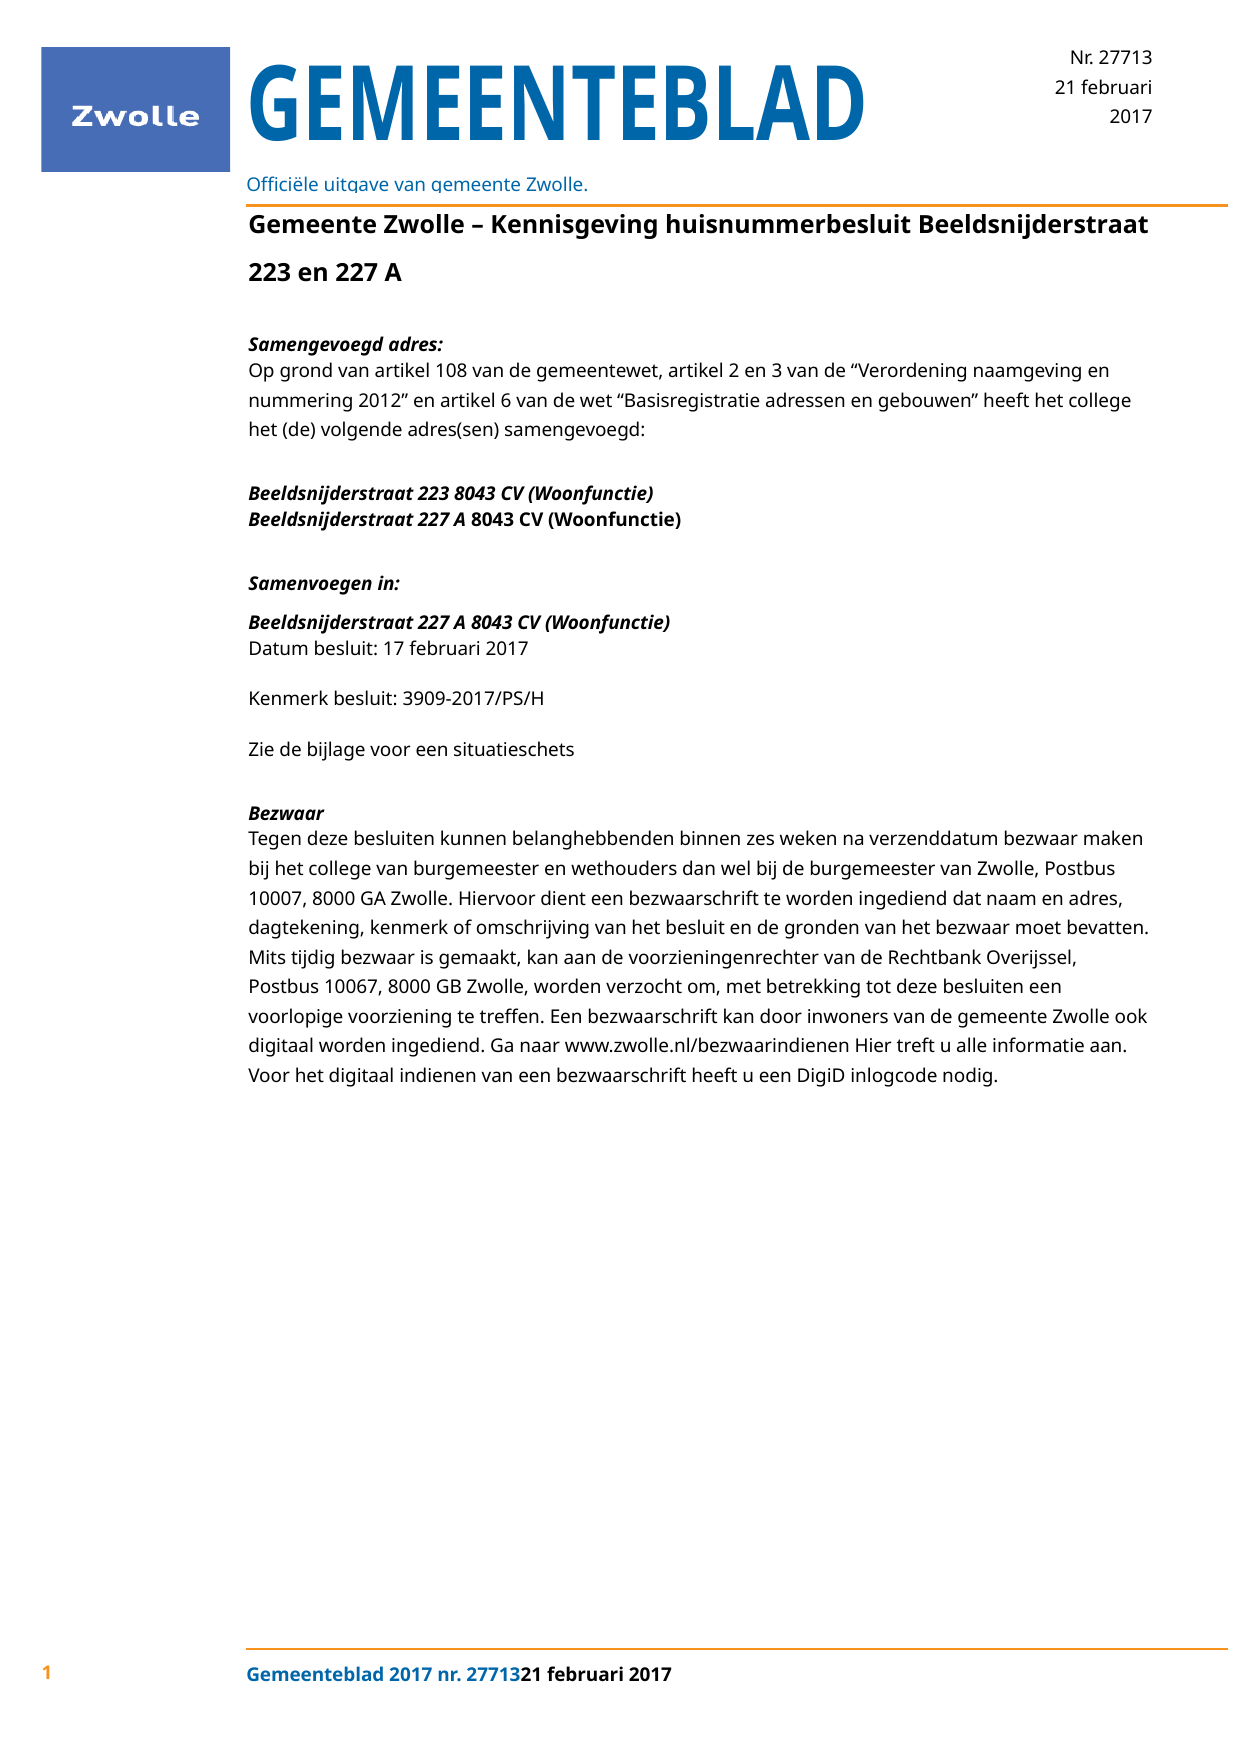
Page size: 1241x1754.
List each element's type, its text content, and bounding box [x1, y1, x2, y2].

text Beeldsnijderstraat 227 A 8043 CV (Woonfunctie) [248, 609, 1152, 635]
text Samengevoegd adres: [248, 331, 1152, 357]
text Gemeente Zwolle – Kennisgeving huisnummerbesluit Beeldsnijderstraat 223 en 227 A [248, 207, 1152, 288]
text Zie de bijlage voor een situatieschets [248, 736, 1152, 762]
text Datum besluit: 17 februari 2017 [248, 635, 1152, 661]
text Bezwaar [248, 800, 1152, 826]
text Beeldsnijderstraat 223 8043 CV (Woonfunctie) [248, 480, 1152, 506]
text Samenvoegen in: [248, 570, 1152, 596]
picture [41, 47, 231, 172]
text Kenmerk besluit: 3909-2017/PS/H [248, 685, 1152, 711]
text Op grond van artikel 108 van de gemeentewet, artikel 2 en 3 van de “Verordening naamgeving en nummering 2012” en artikel 6 van de wet “Basisregistratie adressen en gebouwen” heeft het college het (de) volgende adres(sen) samengevoegd: [248, 357, 1152, 442]
text Tegen deze besluiten kunnen belanghebbenden binnen zes weken na verzenddatum bezwaar maken bij het college van burgemeester en wethouders dan wel bij de burgemeester van Zwolle, Postbus 10007, 8000 GA Zwolle. Hiervoor dient een bezwaarschrift te worden ingediend dat naam en adres, dagtekening, kenmerk of omschrijving van het besluit en de gronden van het bezwaar moet bevatten. Mits tijdig bezwaar is gemaakt, kan aan de voorzieningenrechter van de Rechtbank Overijssel, Postbus 10067, 8000 GB Zwolle, worden verzocht om, met betrekking tot deze besluiten een voorlopige voorziening te treffen. Een bezwaarschrift kan door inwoners van de gemeente Zwolle ook digitaal worden ingediend. Ga naar www.zwolle.nl/bezwaarindienen Hier treft u alle informatie aan. Voor het digitaal indienen van een bezwaarschrift heeft u een DigiD inlogcode nodig. [248, 826, 1152, 1088]
text Beeldsnijderstraat 227 A 8043 CV (Woonfunctie) [248, 506, 1152, 532]
